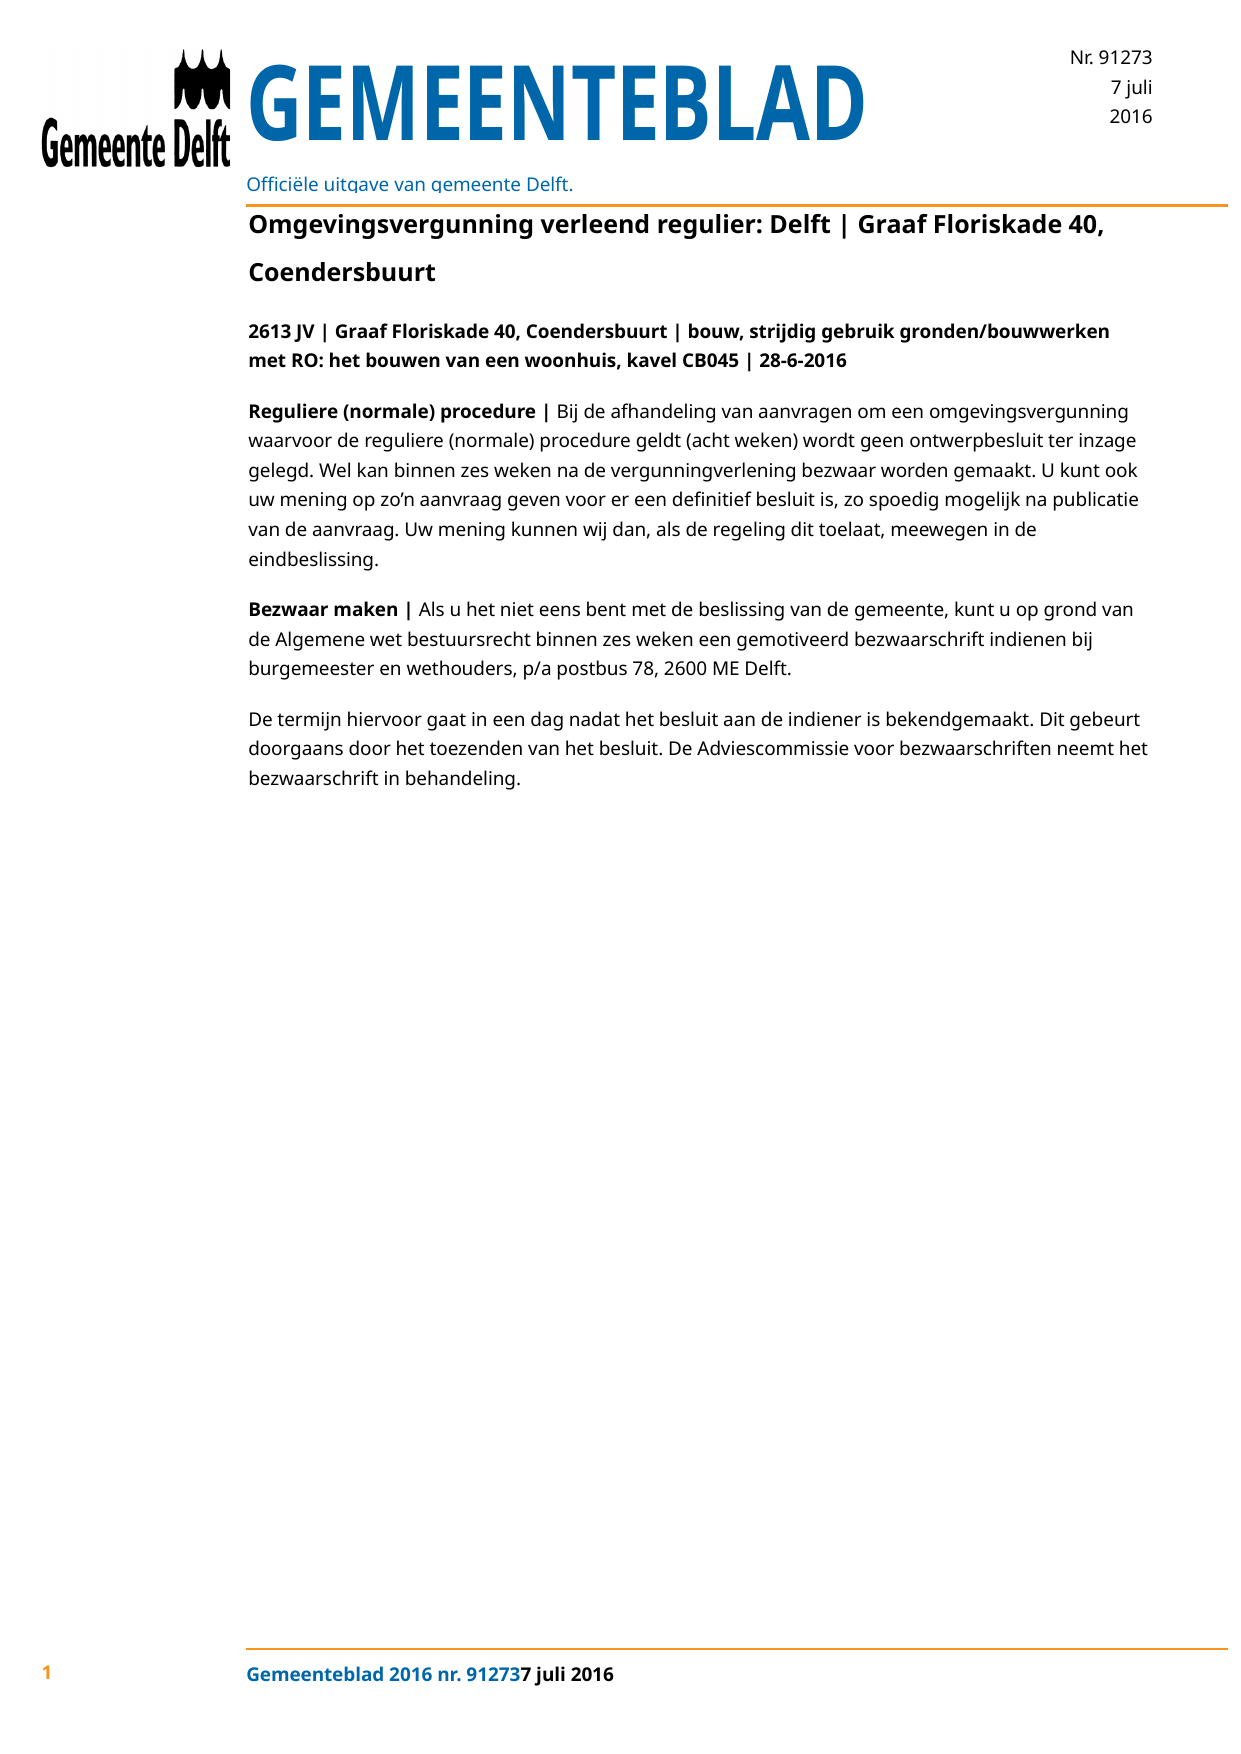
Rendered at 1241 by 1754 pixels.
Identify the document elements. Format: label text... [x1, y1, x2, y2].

picture [41, 47, 231, 172]
text Omgevingsvergunning verleend regulier: Delft | Graaf Floriskade 40, Coendersbuurt [248, 207, 1152, 288]
text Reguliere (normale) procedure | Bij de afhandeling van aanvragen om een omgevingsvergunning waarvoor de reguliere (normale) procedure geldt (acht weken) wordt geen ontwerpbesluit ter inzage gelegd. Wel kan binnen zes weken na de vergunningverlening bezwaar worden gemaakt. U kunt ook uw mening op zo’n aanvraag geven voor er een definitief besluit is, zo spoedig mogelijk na publicatie van de aanvraag. Uw mening kunnen wij dan, als de regeling dit toelaat, meewegen in de eindbeslissing. [248, 398, 1152, 572]
text 2613 JV | Graaf Floriskade 40, Coendersbuurt | bouw, strijdig gebruik gronden/bouwwerken met RO: het bouwen van een woonhuis, kavel CB045 | 28-6-2016 [248, 318, 1152, 373]
text Bezwaar maken | Als u het niet eens bent met de beslissing van de gemeente, kunt u op grond van de Algemene wet bestuursrecht binnen zes weken een gemotiveerd bezwaarschrift indienen bij burgemeester en wethouders, p/a postbus 78, 2600 ME Delft. [248, 596, 1152, 681]
text De termijn hiervoor gaat in een dag nadat het besluit aan de indiener is bekendgemaakt. Dit gebeurt doorgaans door het toezenden van het besluit. De Adviescommissie voor bezwaarschriften neemt het bezwaarschrift in behandeling. [248, 706, 1152, 791]
